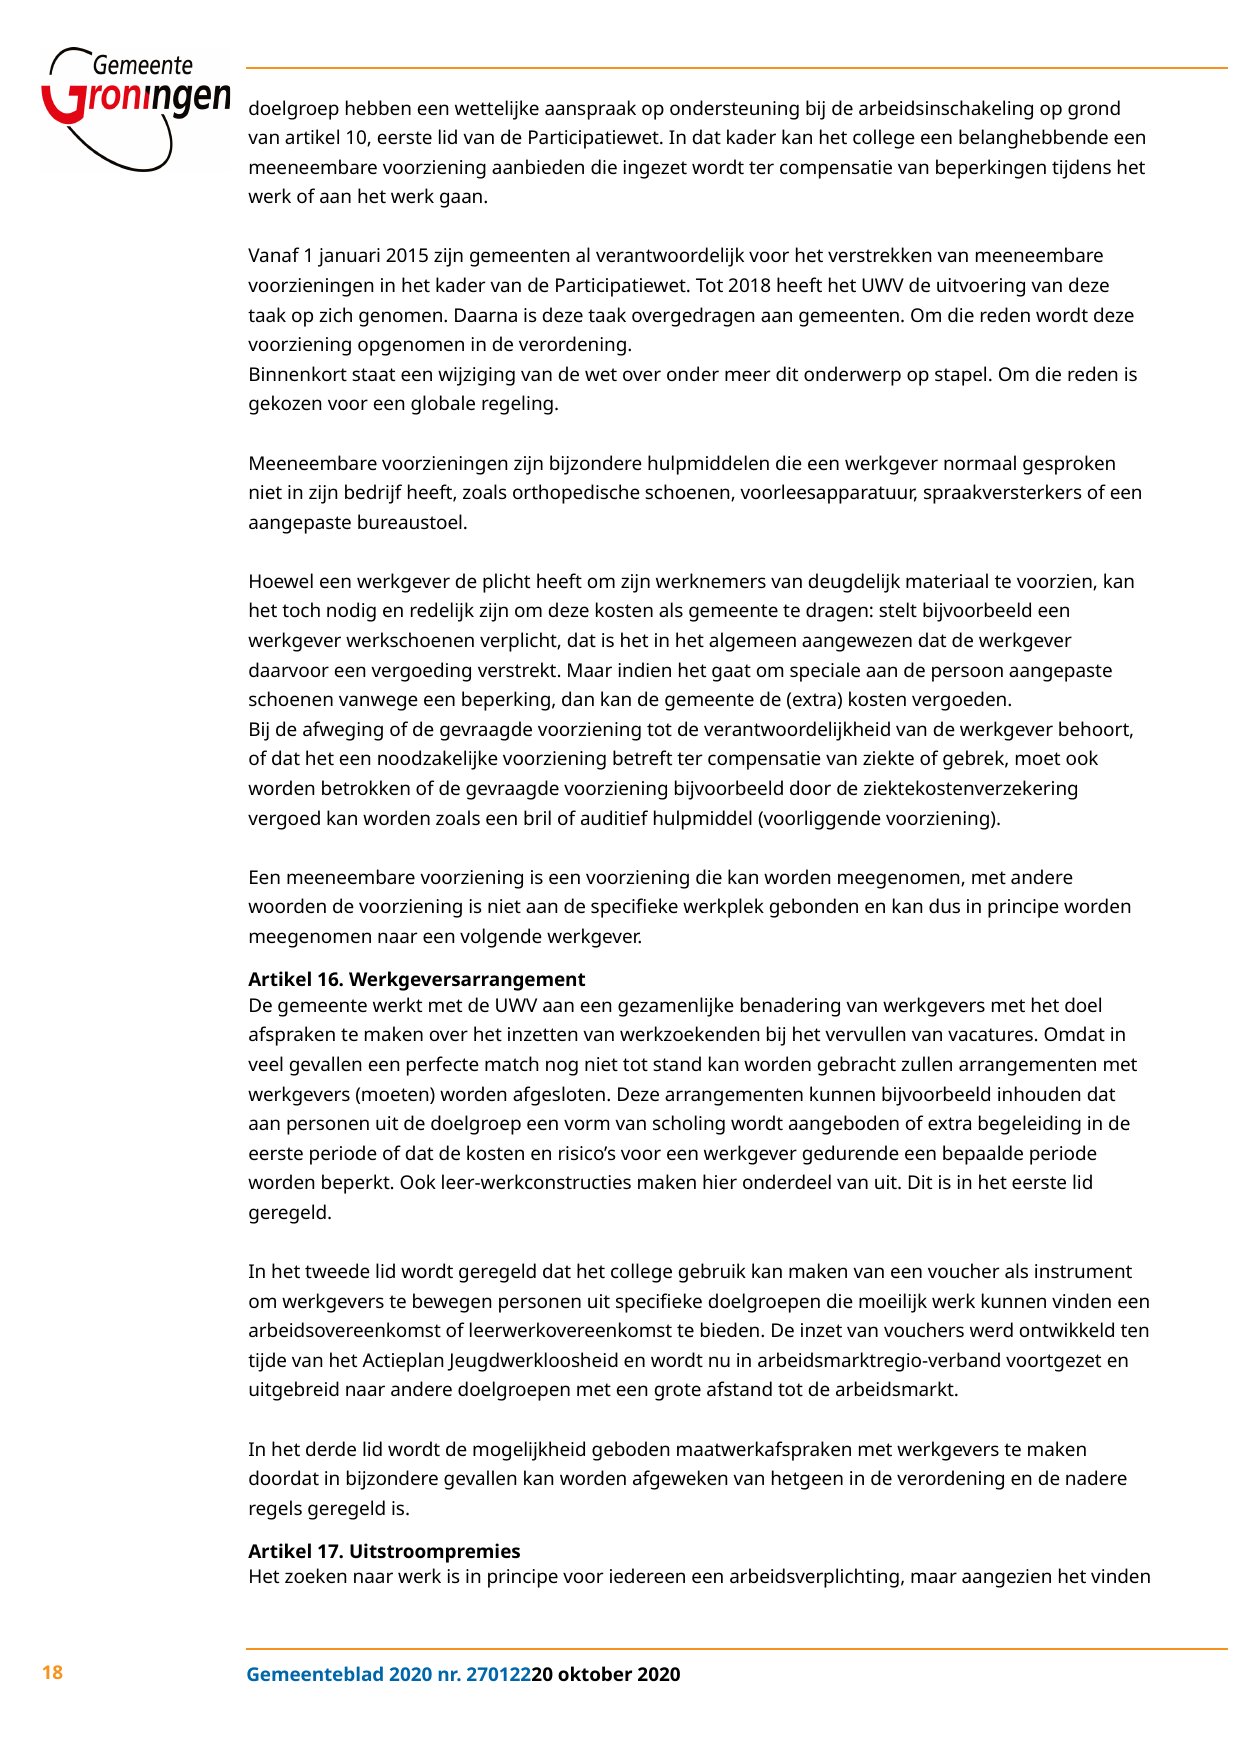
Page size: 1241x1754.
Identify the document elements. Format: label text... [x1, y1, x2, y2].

text In het tweede lid wordt geregeld dat het college gebruik kan maken van een voucher als instrument om werkgevers te bewegen personen uit specifieke doelgroepen die moeilijk werk kunnen vinden een arbeidsovereenkomst of leerwerkovereenkomst te bieden. De inzet van vouchers werd ontwikkeld ten tijde van het Actieplan Jeugdwerkloosheid en wordt nu in arbeidsmarktregio-verband voortgezet en uitgebreid naar andere doelgroepen met een grote afstand tot de arbeidsmarkt. [248, 1258, 1152, 1402]
picture [41, 47, 231, 172]
text Binnenkort staat een wijziging van de wet over onder meer dit onderwerp op stapel. Om die reden is gekozen voor een globale regeling. [248, 361, 1152, 416]
text Artikel 17. Uitstroompremies [248, 1538, 1152, 1564]
text Artikel 16. Werkgeversarrangement [248, 966, 1152, 992]
text Een meeneembare voorziening is een voorziening die kan worden meegenomen, met andere woorden de voorziening is niet aan de specifieke werkplek gebonden en kan dus in principe worden meegenomen naar een volgende werkgever. [248, 864, 1152, 949]
text Vanaf 1 januari 2015 zijn gemeenten al verantwoordelijk voor het verstrekken van meeneembare voorzieningen in het kader van de Participatiewet. Tot 2018 heeft het UWV de uitvoering van deze taak op zich genomen. Daarna is deze taak overgedragen aan gemeenten. Om die reden wordt deze voorziening opgenomen in de verordening. [248, 243, 1152, 357]
text Hoewel een werkgever de plicht heeft om zijn werknemers van deugdelijk materiaal te voorzien, kan het toch nodig en redelijk zijn om deze kosten als gemeente te dragen: stelt bijvoorbeeld een werkgever werkschoenen verplicht, dat is het in het algemeen aangewezen dat de werkgever daarvoor een vergoeding verstrekt. Maar indien het gaat om speciale aan de persoon aangepaste schoenen vanwege een beperking, dan kan de gemeente de (extra) kosten vergoeden. [248, 568, 1152, 712]
text Meeneembare voorzieningen zijn bijzondere hulpmiddelen die een werkgever normaal gesproken niet in zijn bedrijf heeft, zoals orthopedische schoenen, voorleesapparatuur, spraakversterkers of een aangepaste bureaustoel. [248, 450, 1152, 535]
text Het zoeken naar werk is in principe voor iedereen een arbeidsverplichting, maar aangezien het vinden [248, 1564, 1152, 1589]
text doelgroep hebben een wettelijke aanspraak op ondersteuning bij de arbeidsinschakeling op grond van artikel 10, eerste lid van de Participatiewet. In dat kader kan het college een belanghebbende een meeneembare voorziening aanbieden die ingezet wordt ter compensatie van beperkingen tijdens het werk of aan het werk gaan. [248, 95, 1152, 209]
text In het derde lid wordt de mogelijkheid geboden maatwerkafspraken met werkgevers te maken doordat in bijzondere gevallen kan worden afgeweken van hetgeen in de verordening en de nadere regels geregeld is. [248, 1436, 1152, 1521]
text De gemeente werkt met de UWV aan een gezamenlijke benadering van werkgevers met het doel afspraken te maken over het inzetten van werkzoekenden bij het vervullen van vacatures. Omdat in veel gevallen een perfecte match nog niet tot stand kan worden gebracht zullen arrangementen met werkgevers (moeten) worden afgesloten. Deze arrangementen kunnen bijvoorbeeld inhouden dat aan personen uit de doelgroep een vorm van scholing wordt aangeboden of extra begeleiding in de eerste periode of dat de kosten en risico’s voor een werkgever gedurende een bepaalde periode worden beperkt. Ook leer-werkconstructies maken hier onderdeel van uit. Dit is in het eerste lid geregeld. [248, 992, 1152, 1225]
text Bij de afweging of de gevraagde voorziening tot de verantwoordelijkheid van de werkgever behoort, of dat het een noodzakelijke voorziening betreft ter compensatie van ziekte of gebrek, moet ook worden betrokken of de gevraagde voorziening bijvoorbeeld door de ziektekostenverzekering vergoed kan worden zoals een bril of auditief hulpmiddel (voorliggende voorziening). [248, 716, 1152, 831]
